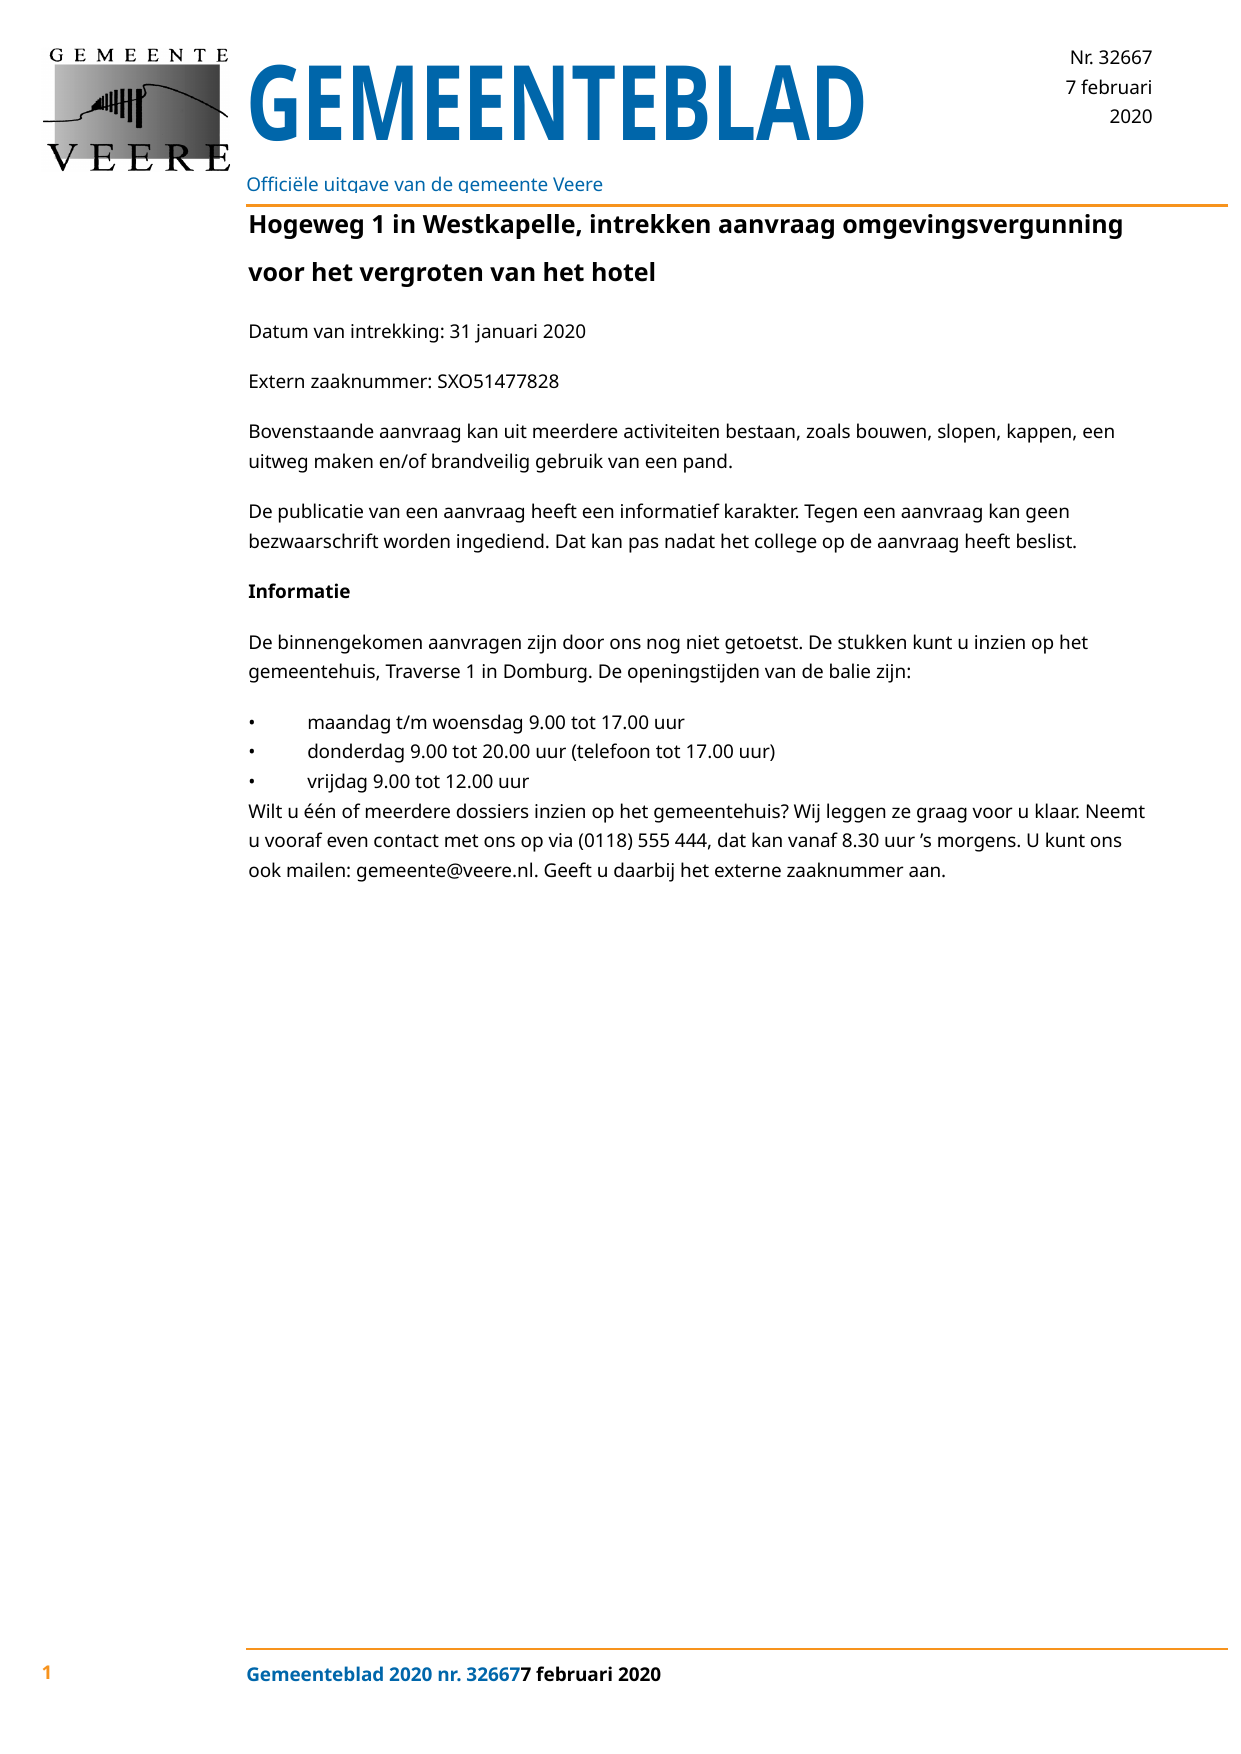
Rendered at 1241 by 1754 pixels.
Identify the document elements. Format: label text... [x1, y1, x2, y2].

picture [41, 47, 231, 172]
text De binnengekomen aanvragen zijn door ons nog niet getoetst. De stukken kunt u inzien op het gemeentehuis, Traverse 1 in Domburg. De openingstijden van de balie zijn: [248, 629, 1152, 684]
text Informatie [248, 579, 1152, 604]
text Wilt u één of meerdere dossiers inzien op het gemeentehuis? Wij leggen ze graag voor u klaar. Neemt u vooraf even contact met ons op via (0118) 555 444, dat kan vanaf 8.30 uur ’s morgens. U kunt ons ook mailen: gemeente@veere.nl. Geeft u daarbij het externe zaaknummer aan. [248, 798, 1152, 883]
text De publicatie van een aanvraag heeft een informatief karakter. Tegen een aanvraag kan geen bezwaarschrift worden ingediend. Dat kan pas nadat het college op de aanvraag heeft beslist. [248, 499, 1152, 554]
list vrijdag 9.00 tot 12.00 uur [248, 768, 1152, 794]
list maandag t/m woensdag 9.00 tot 17.00 uur [248, 709, 1152, 735]
list donderdag 9.00 tot 20.00 uur (telefoon tot 17.00 uur) [248, 739, 1152, 764]
text Datum van intrekking: 31 januari 2020 [248, 318, 1152, 344]
text Bovenstaande aanvraag kan uit meerdere activiteiten bestaan, zoals bouwen, slopen, kappen, een uitweg maken en/of brandveilig gebruik van een pand. [248, 419, 1152, 474]
text Extern zaaknummer: SXO51477828 [248, 368, 1152, 394]
text Hogeweg 1 in Westkapelle, intrekken aanvraag omgevingsvergunning voor het vergroten van het hotel [248, 207, 1152, 288]
